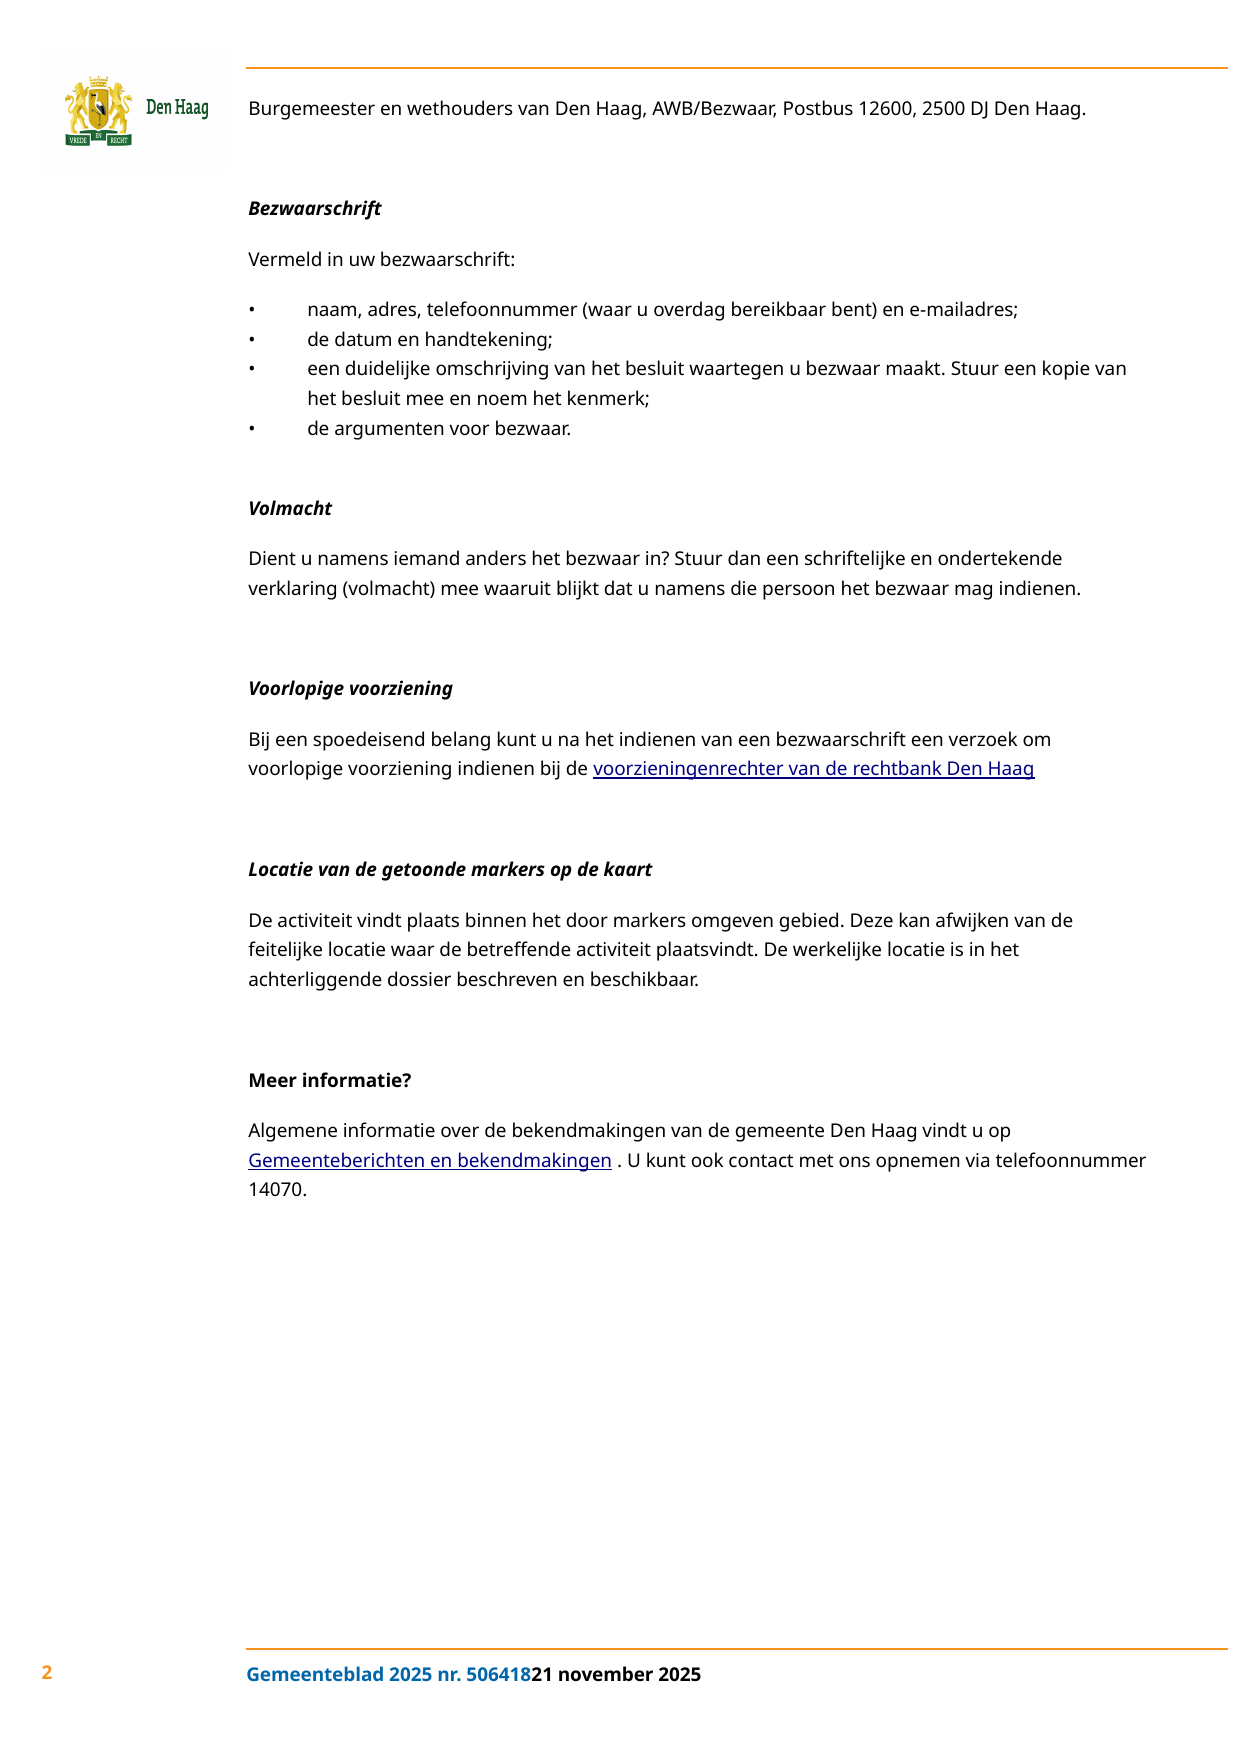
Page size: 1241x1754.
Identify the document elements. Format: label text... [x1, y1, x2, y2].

list de datum en handtekening; [248, 326, 1152, 352]
text Voorlopige voorziening [248, 676, 1152, 701]
list een duidelijke omschrijving van het besluit waartegen u bezwaar maakt. Stuur een kopie van het besluit mee en noem het kenmerk; [248, 356, 1152, 411]
text Bij een spoedeisend belang kunt u na het indienen van een bezwaarschrift een verzoek om voorlopige voorziening indienen bij de voorzieningenrechter van de rechtbank Den Haag [248, 726, 1152, 781]
text Bezwaarschrift [248, 196, 1152, 221]
text De activiteit vindt plaats binnen het door markers omgeven gebied. Deze kan afwijken van de feitelijke locatie waar de betreffende activiteit plaatsvindt. De werkelijke locatie is in het achterliggende dossier beschreven en beschikbaar. [248, 907, 1152, 992]
text Meer informatie? [248, 1067, 1152, 1093]
list naam, adres, telefoonnummer (waar u overdag bereikbaar bent) en e-mailadres; [248, 296, 1152, 322]
text Algemene informatie over de bekendmakingen van de gemeente Den Haag vindt u op Gemeenteberichten en bekendmakingen . U kunt ook contact met ons opnemen via telefoonnummer 14070. [248, 1117, 1152, 1202]
text Dient u namens iemand anders het bezwaar in? Stuur dan een schriftelijke en ondertekende verklaring (volmacht) mee waaruit blijkt dat u namens die persoon het bezwaar mag indienen. [248, 545, 1152, 601]
text Locatie van de getoonde markers op de kaart [248, 856, 1152, 882]
text Vermeld in uw bezwaarschrift: [248, 246, 1152, 272]
text Volmacht [248, 495, 1152, 521]
picture [41, 47, 231, 172]
list de argumenten voor bezwaar. [248, 415, 1152, 441]
text Burgemeester en wethouders van Den Haag, AWB/Bezwaar, Postbus 12600, 2500 DJ Den Haag. [248, 95, 1152, 121]
